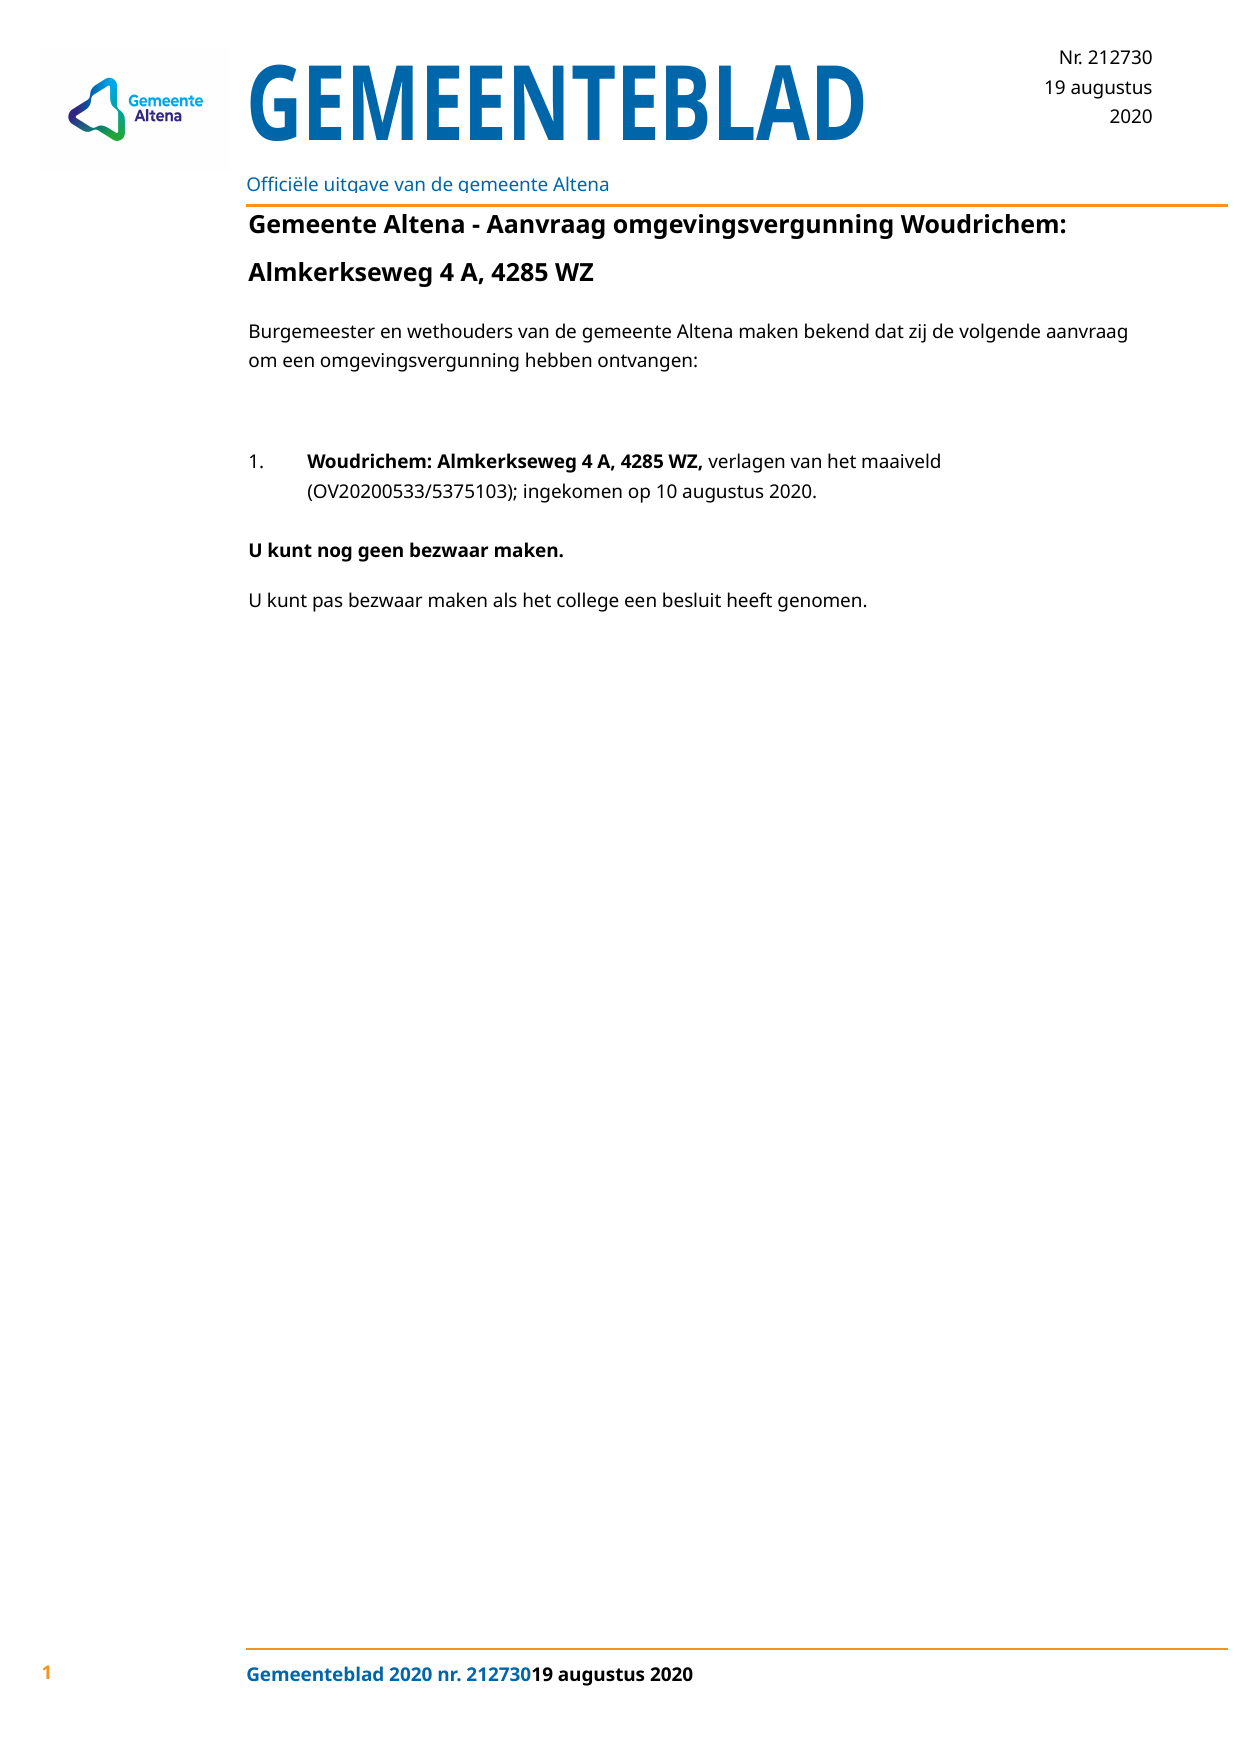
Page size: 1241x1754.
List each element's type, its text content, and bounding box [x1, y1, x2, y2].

text U kunt pas bezwaar maken als het college een besluit heeft genomen. [248, 587, 1152, 613]
picture [41, 47, 231, 172]
list Woudrichem: Almkerkseweg 4 A, 4285 WZ, verlagen van het maaiveld (OV20200533/5375103); ingekomen op 10 augustus 2020. [248, 448, 1152, 504]
text Gemeente Altena - Aanvraag omgevingsvergunning Woudrichem: Almkerkseweg 4 A, 4285 WZ [248, 207, 1152, 288]
text U kunt nog geen bezwaar maken. [248, 537, 1152, 563]
text Burgemeester en wethouders van de gemeente Altena maken bekend dat zij de volgende aanvraag om een omgevingsvergunning hebben ontvangen: [248, 318, 1152, 373]
